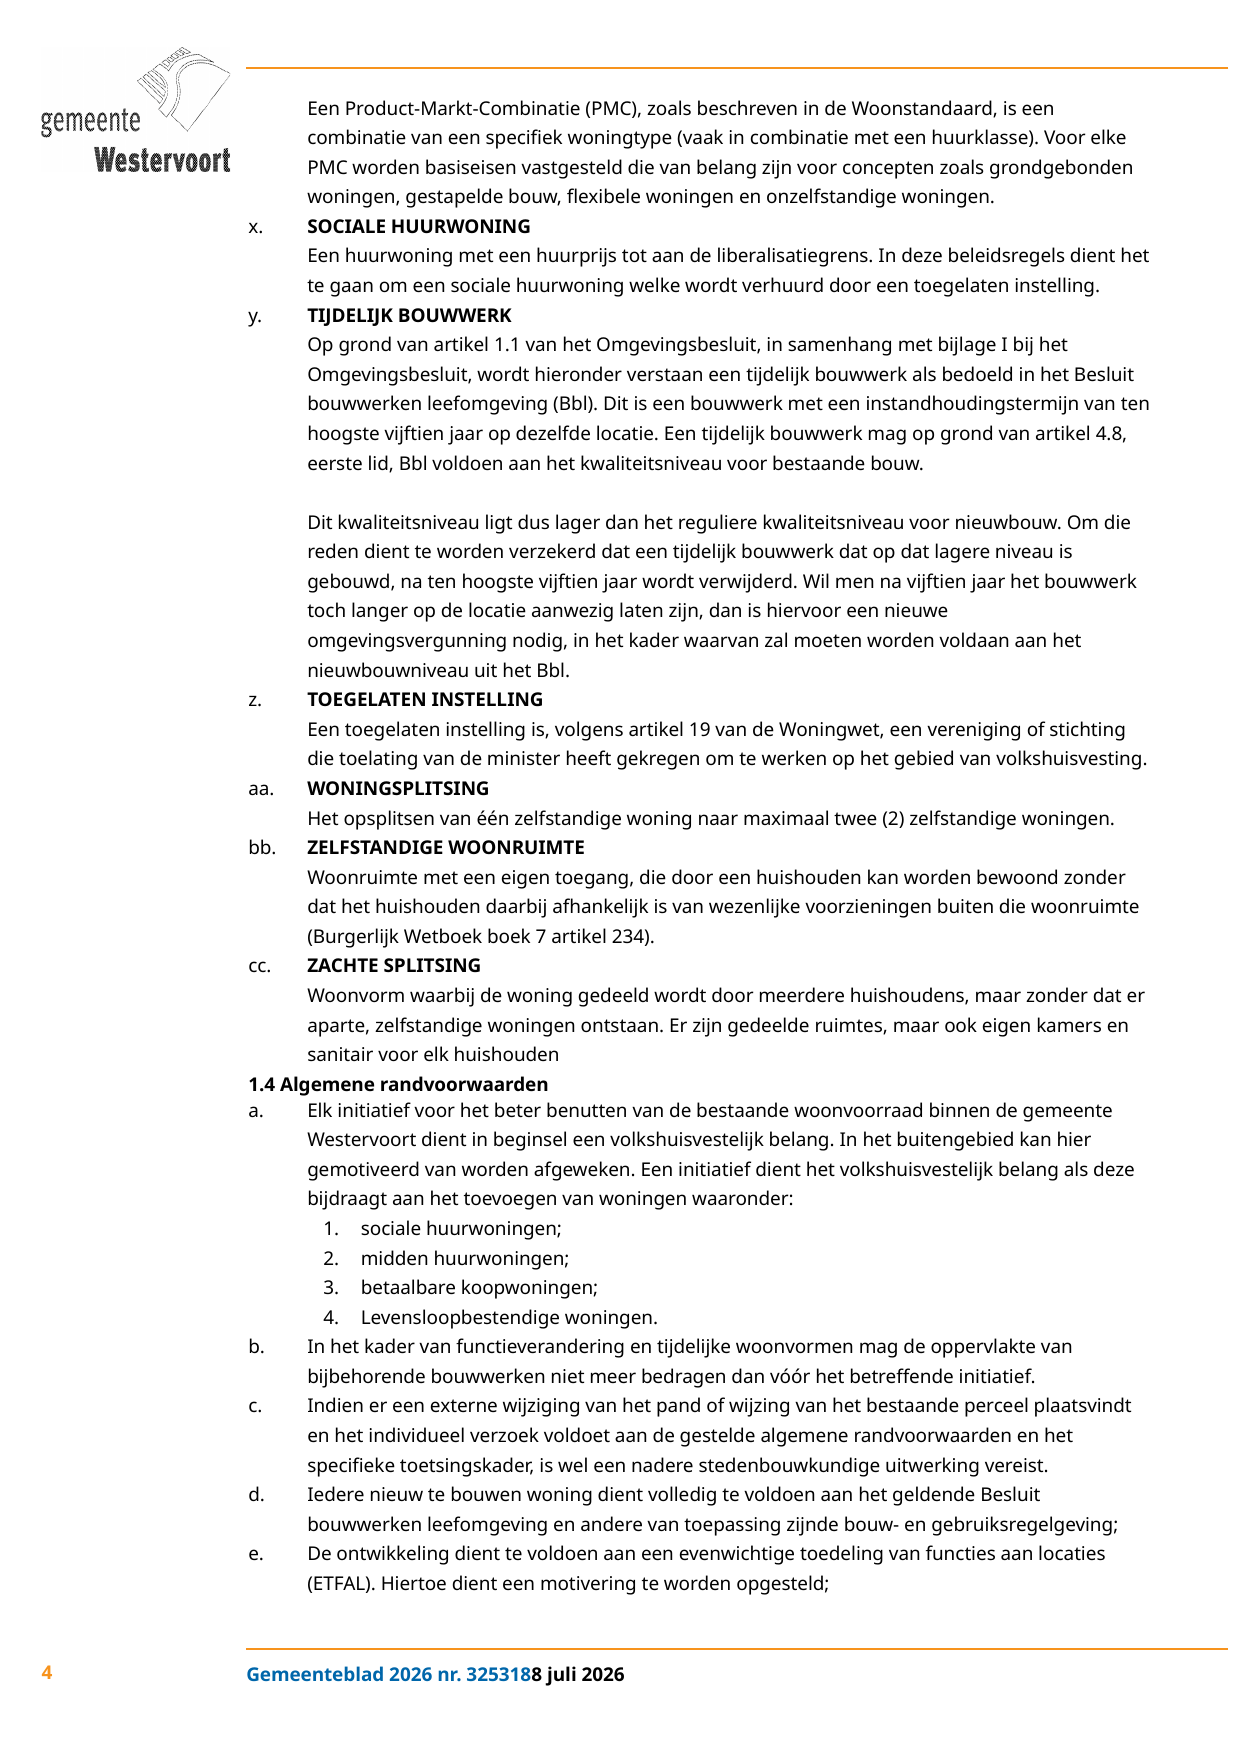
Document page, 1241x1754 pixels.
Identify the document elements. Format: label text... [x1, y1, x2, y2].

list Indien er een externe wijziging van het pand of wijzing van het bestaande perceel plaatsvindt en het individueel verzoek voldoet aan de gestelde algemene randvoorwaarden en het specifieke toetsingskader, is wel een nadere stedenbouwkundige uitwerking vereist. [248, 1393, 1152, 1477]
list Woonruimte met een eigen toegang, die door een huishouden kan worden bewoond zonder dat het huishouden daarbij afhankelijk is van wezenlijke voorzieningen buiten die woonruimte (Burgerlijk Wetboek boek 7 artikel 234). [248, 864, 1152, 949]
list In het kader van functieverandering en tijdelijke woonvormen mag de oppervlakte van bijbehorende bouwwerken niet meer bedragen dan vóór het betreffende initiatief. [248, 1333, 1152, 1389]
list ZELFSTANDIGE WOONRUIMTE [248, 834, 1152, 860]
list Een toegelaten instelling is, volgens artikel 19 van de Woningwet, een vereniging of stichting die toelating van de minister heeft gekregen om te werken op het gebied van volkshuisvesting. [248, 716, 1152, 771]
list Elk initiatief voor het beter benutten van de bestaande woonvoorraad binnen de gemeente Westervoort dient in beginsel een volkshuisvestelijk belang. In het buitengebied kan hier gemotiveerd van worden afgeweken. Een initiatief dient het volkshuisvestelijk belang als deze bijdraagt aan het toevoegen van woningen waaronder: [248, 1097, 1152, 1211]
list Iedere nieuw te bouwen woning dient volledig te voldoen aan het geldende Besluit bouwwerken leefomgeving en andere van toepassing zijnde bouw- en gebruiksregelgeving; [248, 1481, 1152, 1537]
text 1.4 Algemene randvoorwaarden [248, 1071, 1152, 1097]
list midden huurwoningen; [323, 1245, 1152, 1270]
list Het opsplitsen van één zelfstandige woning naar maximaal twee (2) zelfstandige woningen. [248, 805, 1152, 831]
list Op grond van artikel 1.1 van het Omgevingsbesluit, in samenhang met bijlage I bij het Omgevingsbesluit, wordt hieronder verstaan een tijdelijk bouwwerk als bedoeld in het Besluit bouwwerken leefomgeving (Bbl). Dit is een bouwwerk met een instandhoudingstermijn van ten hoogste vijftien jaar op dezelfde locatie. Een tijdelijk bouwwerk mag op grond van artikel 4.8, eerste lid, Bbl voldoen aan het kwaliteitsniveau voor bestaande bouw. [248, 331, 1152, 476]
list Woonvorm waarbij de woning gedeeld wordt door meerdere huishoudens, maar zonder dat er aparte, zelfstandige woningen ontstaan. Er zijn gedeelde ruimtes, maar ook eigen kamers en sanitair voor elk huishouden [248, 982, 1152, 1067]
list Levensloopbestendige woningen. [323, 1304, 1152, 1329]
picture [41, 47, 231, 172]
list TOEGELATEN INSTELLING [248, 686, 1152, 712]
list WONINGSPLITSING [248, 775, 1152, 801]
list Een Product-Markt-Combinatie (PMC), zoals beschreven in de Woonstandaard, is een combinatie van een specifiek woningtype (vaak in combinatie met een huurklasse). Voor elke PMC worden basiseisen vastgesteld die van belang zijn voor concepten zoals grondgebonden woningen, gestapelde bouw, flexibele woningen en onzelfstandige woningen. [248, 95, 1152, 209]
list betaalbare koopwoningen; [323, 1274, 1152, 1300]
list De ontwikkeling dient te voldoen aan een evenwichtige toedeling van functies aan locaties (ETFAL). Hiertoe dient een motivering te worden opgesteld; [248, 1541, 1152, 1596]
list sociale huurwoningen; [323, 1215, 1152, 1241]
list Dit kwaliteitsniveau ligt dus lager dan het reguliere kwaliteitsniveau voor nieuwbouw. Om die reden dient te worden verzekerd dat een tijdelijk bouwwerk dat op dat lagere niveau is gebouwd, na ten hoogste vijftien jaar wordt verwijderd. Wil men na vijftien jaar het bouwwerk toch langer op de locatie aanwezig laten zijn, dan is hiervoor een nieuwe omgevingsvergunning nodig, in het kader waarvan zal moeten worden voldaan aan het nieuwbouwniveau uit het Bbl. [248, 509, 1152, 683]
list Een huurwoning met een huurprijs tot aan de liberalisatiegrens. In deze beleidsregels dient het te gaan om een sociale huurwoning welke wordt verhuurd door een toegelaten instelling. [248, 243, 1152, 298]
list SOCIALE HUURWONING [248, 213, 1152, 239]
list ZACHTE SPLITSING [248, 953, 1152, 978]
list TIJDELIJK BOUWWERK [248, 302, 1152, 328]
